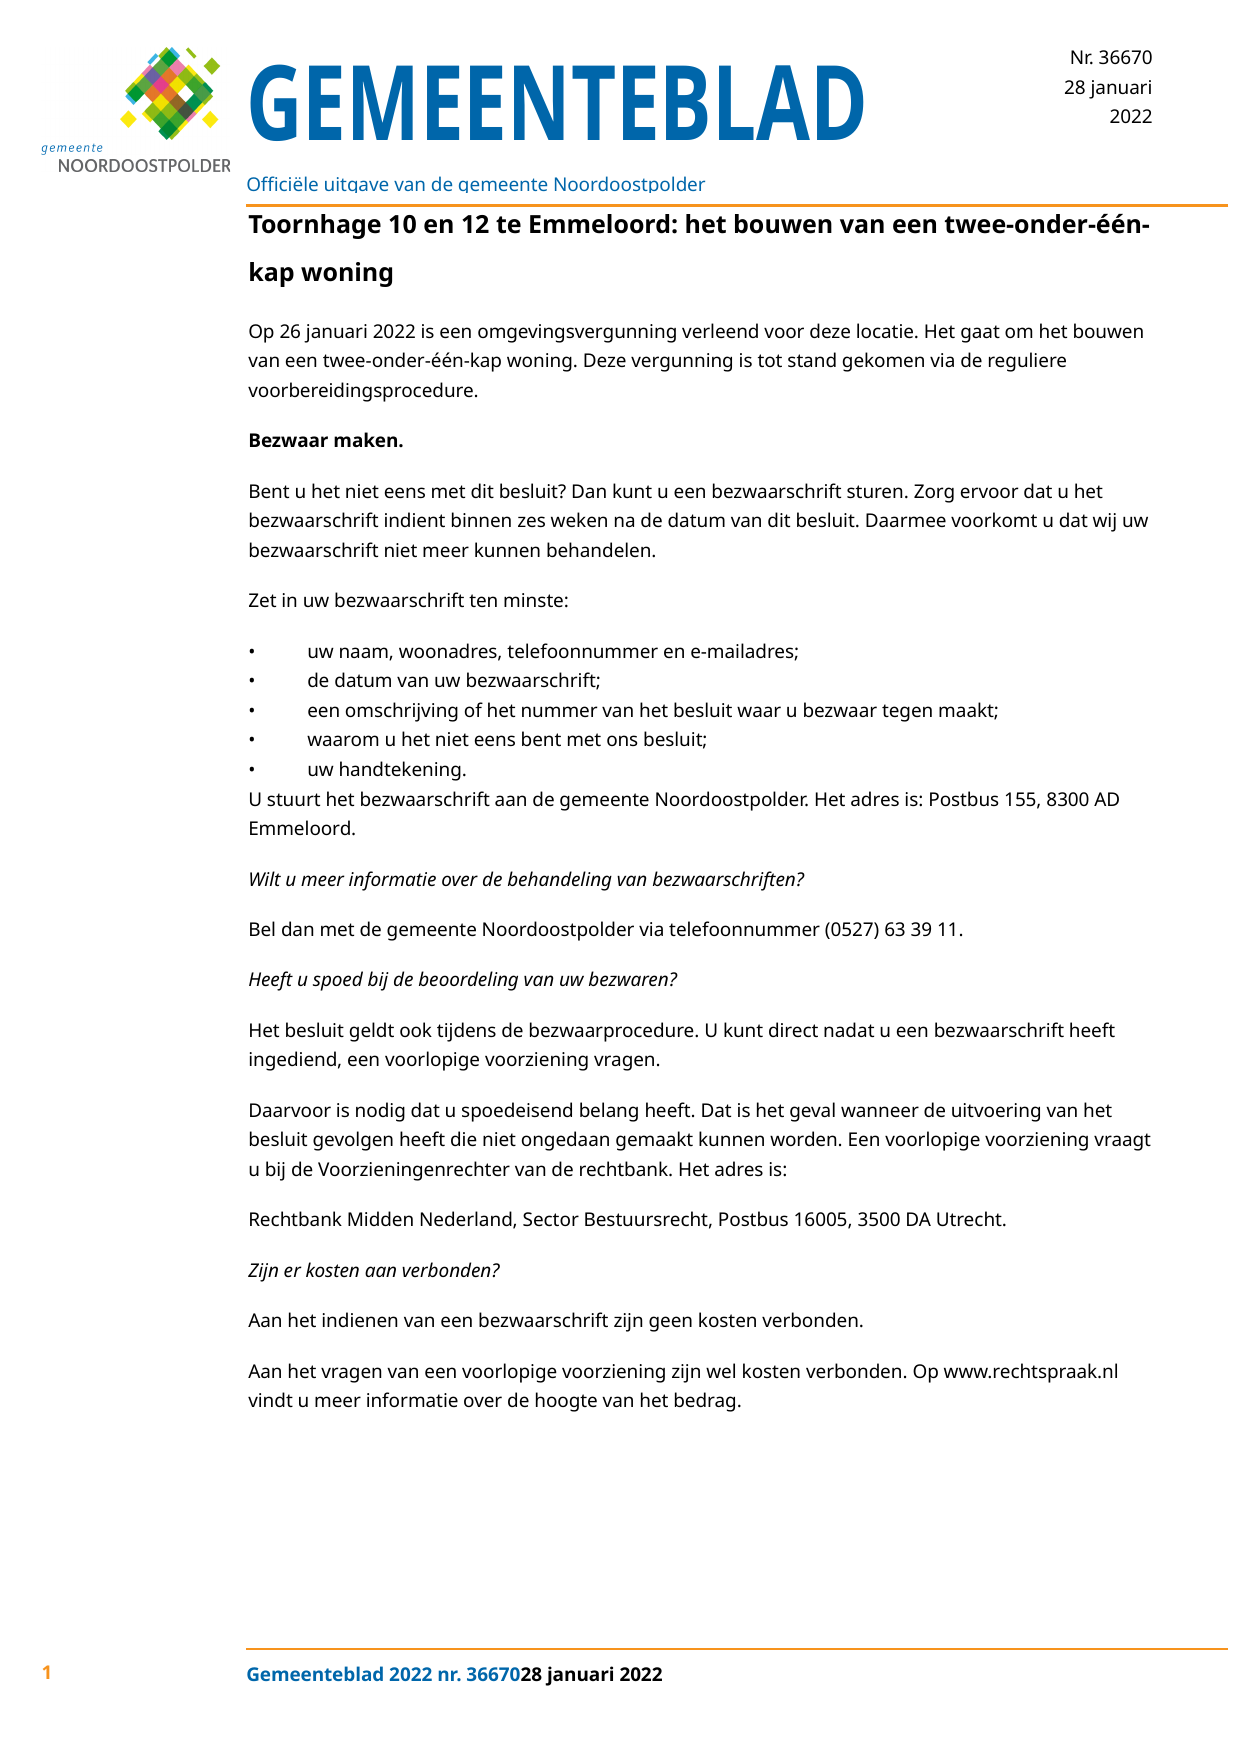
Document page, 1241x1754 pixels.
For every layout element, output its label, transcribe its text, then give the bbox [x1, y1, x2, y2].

text Zet in uw bezwaarschrift ten minste: [248, 587, 1152, 613]
text Aan het vragen van een voorlopige voorziening zijn wel kosten verbonden. Op www.rechtspraak.nl vindt u meer informatie over de hoogte van het bedrag. [248, 1358, 1152, 1413]
text Toornhage 10 en 12 te Emmeloord: het bouwen van een twee-onder-één-kap woning [248, 207, 1152, 288]
text Bezwaar maken. [248, 427, 1152, 453]
list waarom u het niet eens bent met ons besluit; [248, 727, 1152, 752]
list uw naam, woonadres, telefoonnummer en e-mailadres; [248, 638, 1152, 664]
text Heeft u spoed bij de beoordeling van uw bezwaren? [248, 967, 1152, 992]
text Het besluit geldt ook tijdens de bezwaarprocedure. U kunt direct nadat u een bezwaarschrift heeft ingediend, een voorlopige voorziening vragen. [248, 1017, 1152, 1072]
text Bel dan met de gemeente Noordoostpolder via telefoonnummer (0527) 63 39 11. [248, 916, 1152, 942]
text Rechtbank Midden Nederland, Sector Bestuursrecht, Postbus 16005, 3500 DA Utrecht. [248, 1207, 1152, 1232]
text Zijn er kosten aan verbonden? [248, 1257, 1152, 1283]
text U stuurt het bezwaarschrift aan de gemeente Noordoostpolder. Het adres is: Postbus 155, 8300 AD Emmeloord. [248, 786, 1152, 841]
text Bent u het niet eens met dit besluit? Dan kunt u een bezwaarschrift sturen. Zorg ervoor dat u het bezwaarschrift indient binnen zes weken na de datum van dit besluit. Daarmee voorkomt u dat wij uw bezwaarschrift niet meer kunnen behandelen. [248, 478, 1152, 563]
text Op 26 januari 2022 is een omgevingsvergunning verleend voor deze locatie. Het gaat om het bouwen van een twee-onder-één-kap woning. Deze vergunning is tot stand gekomen via de reguliere voorbereidingsprocedure. [248, 318, 1152, 403]
picture [41, 47, 231, 172]
text Daarvoor is nodig dat u spoedeisend belang heeft. Dat is het geval wanneer de uitvoering van het besluit gevolgen heeft die niet ongedaan gemaakt kunnen worden. Een voorlopige voorziening vraagt u bij de Voorzieningenrechter van de rechtbank. Het adres is: [248, 1097, 1152, 1182]
list een omschrijving of het nummer van het besluit waar u bezwaar tegen maakt; [248, 697, 1152, 723]
text Wilt u meer informatie over de behandeling van bezwaarschriften? [248, 866, 1152, 892]
text Aan het indienen van een bezwaarschrift zijn geen kosten verbonden. [248, 1307, 1152, 1333]
list de datum van uw bezwaarschrift; [248, 667, 1152, 693]
list uw handtekening. [248, 756, 1152, 782]
